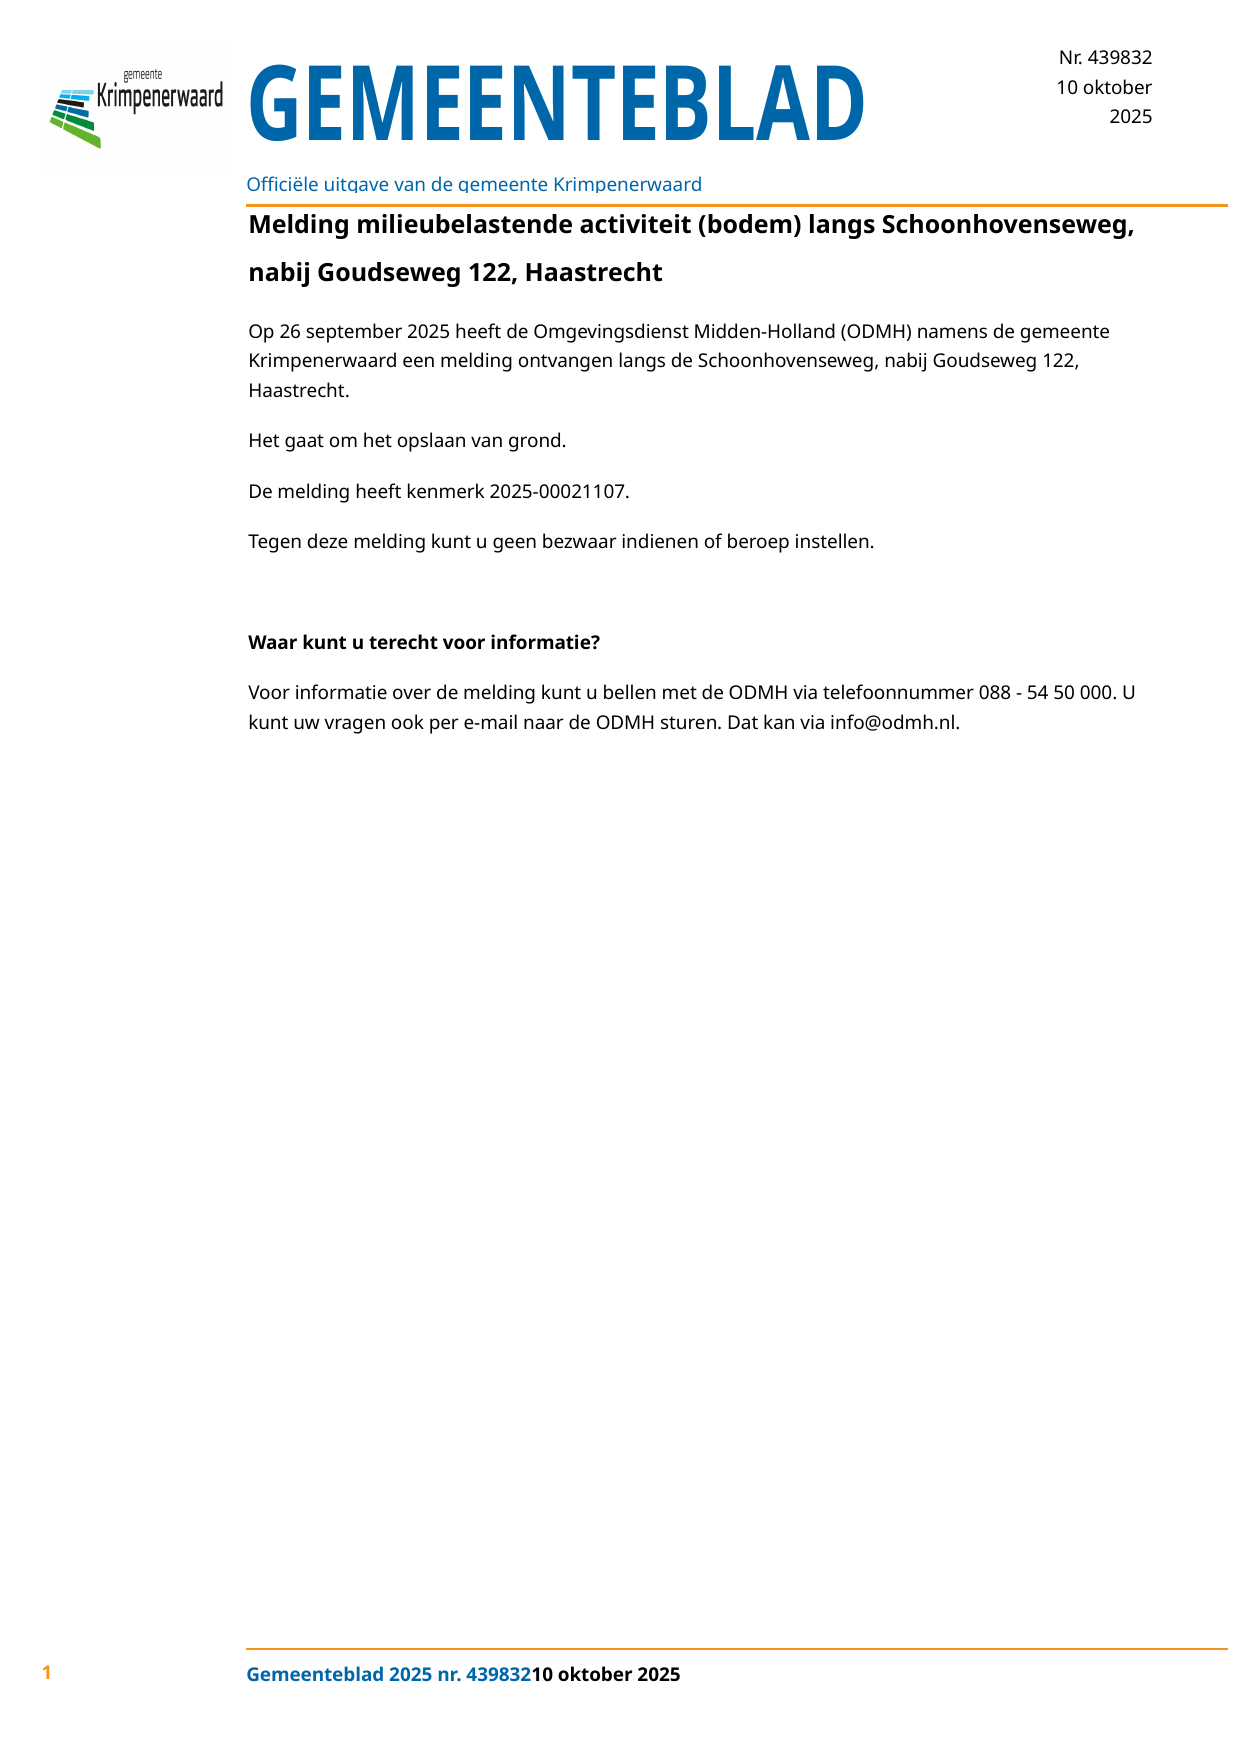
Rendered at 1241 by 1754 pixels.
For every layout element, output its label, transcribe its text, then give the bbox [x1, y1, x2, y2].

text Het gaat om het opslaan van grond. [248, 427, 1152, 453]
text Voor informatie over de melding kunt u bellen met de ODMH via telefoonnummer 088 - 54 50 000. U kunt uw vragen ook per e-mail naar de ODMH sturen. Dat kan via info@odmh.nl. [248, 679, 1152, 735]
picture [41, 47, 231, 172]
text Op 26 september 2025 heeft de Omgevingsdienst Midden-Holland (ODMH) namens de gemeente Krimpenerwaard een melding ontvangen langs de Schoonhovenseweg, nabij Goudseweg 122, Haastrecht. [248, 318, 1152, 403]
text Tegen deze melding kunt u geen bezwaar indienen of beroep instellen. [248, 528, 1152, 554]
text De melding heeft kenmerk 2025-00021107. [248, 478, 1152, 504]
text Melding milieubelastende activiteit (bodem) langs Schoonhovenseweg, nabij Goudseweg 122, Haastrecht [248, 207, 1152, 288]
text Waar kunt u terecht voor informatie? [248, 629, 1152, 655]
